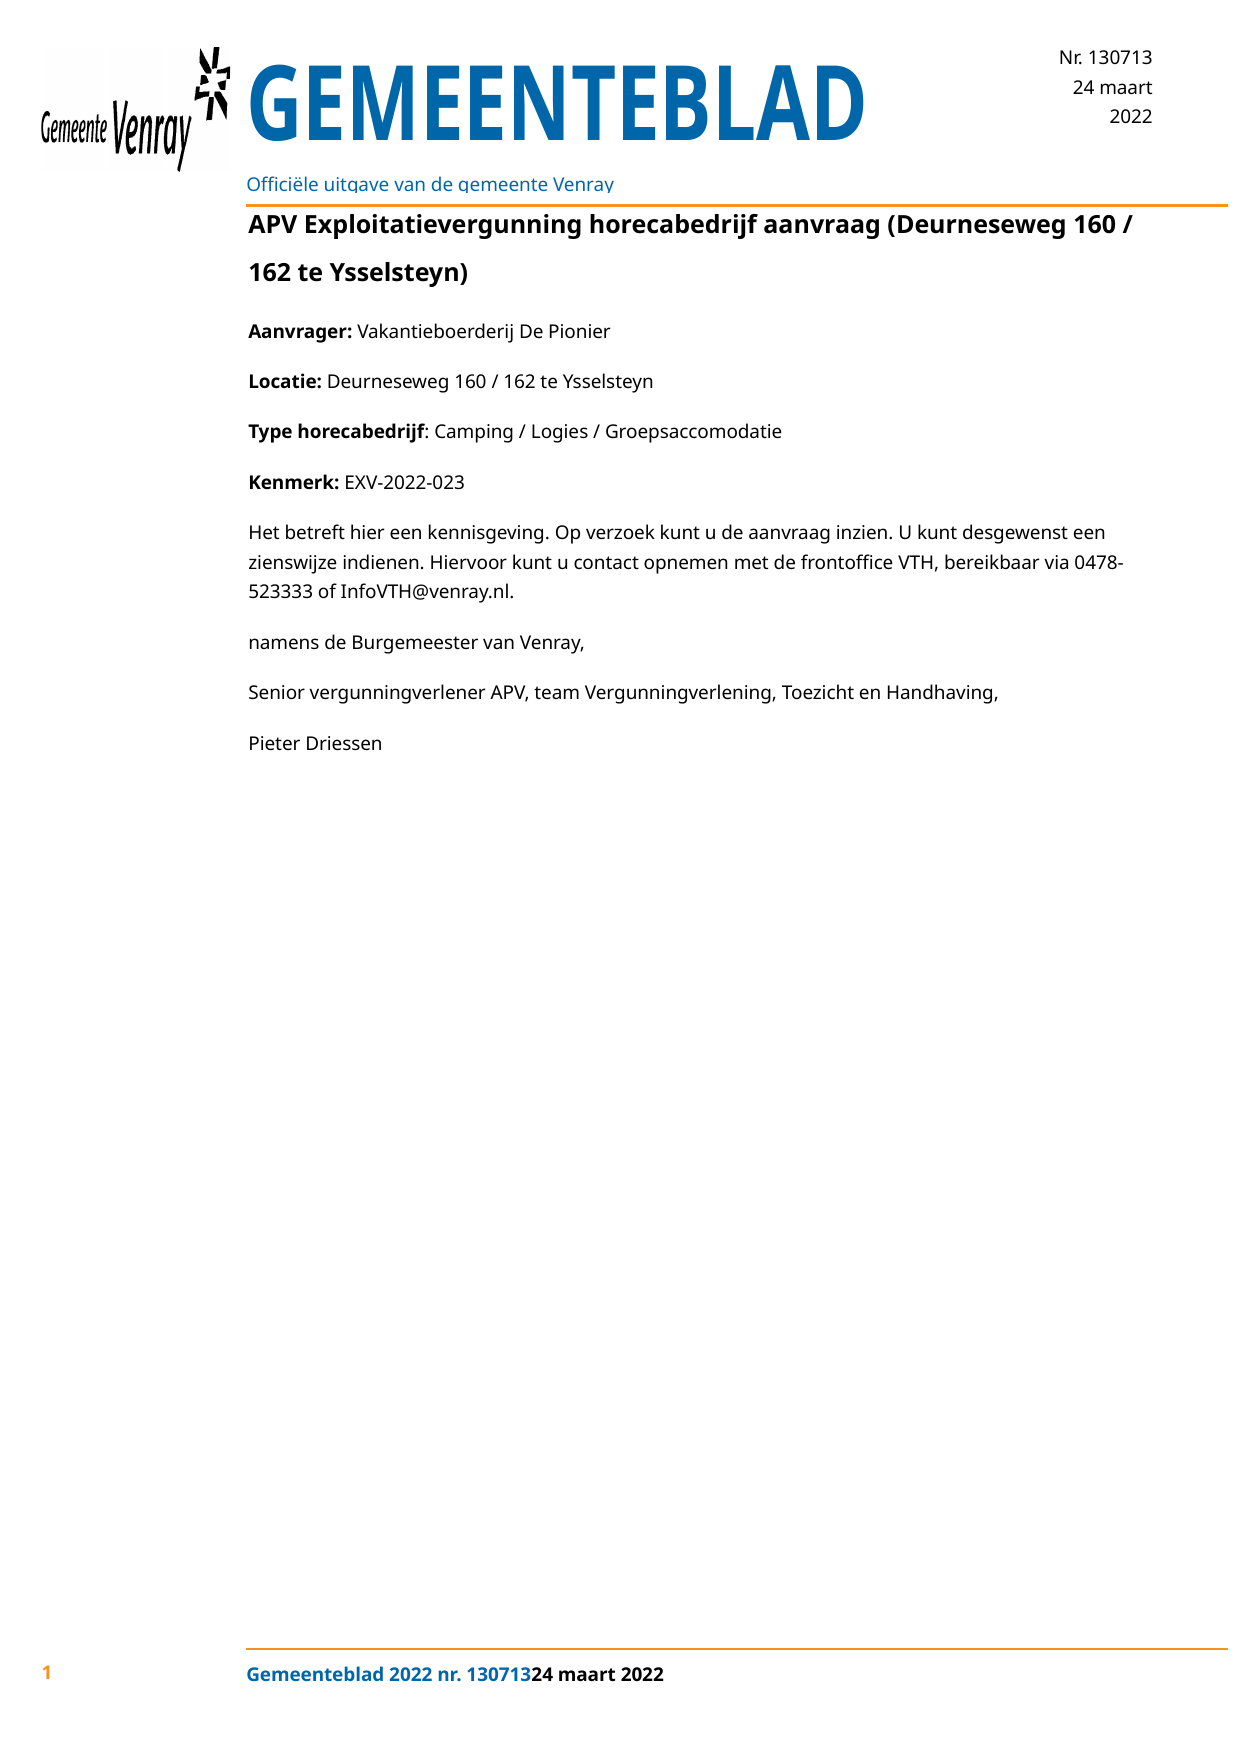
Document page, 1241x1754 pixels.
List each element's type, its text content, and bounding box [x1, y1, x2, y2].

text Het betreft hier een kennisgeving. Op verzoek kunt u de aanvraag inzien. U kunt desgewenst een zienswijze indienen. Hiervoor kunt u contact opnemen met de frontoffice VTH, bereikbaar via 0478-523333 of InfoVTH@venray.nl. [248, 519, 1152, 604]
text Kenmerk: EXV-2022-023 [248, 469, 1152, 495]
text Aanvrager: Vakantieboerderij De Pionier [248, 318, 1152, 344]
text namens de Burgemeester van Venray, [248, 629, 1152, 655]
text Senior vergunningverlener APV, team Vergunningverlening, Toezicht en Handhaving, [248, 679, 1152, 705]
picture [41, 47, 231, 172]
text Type horecabedrijf: Camping / Logies / Groepsaccomodatie [248, 419, 1152, 444]
text Pieter Driessen [248, 730, 1152, 756]
text APV Exploitatievergunning horecabedrijf aanvraag (Deurneseweg 160 / 162 te Ysselsteyn) [248, 207, 1152, 288]
text Locatie: Deurneseweg 160 / 162 te Ysselsteyn [248, 368, 1152, 394]
